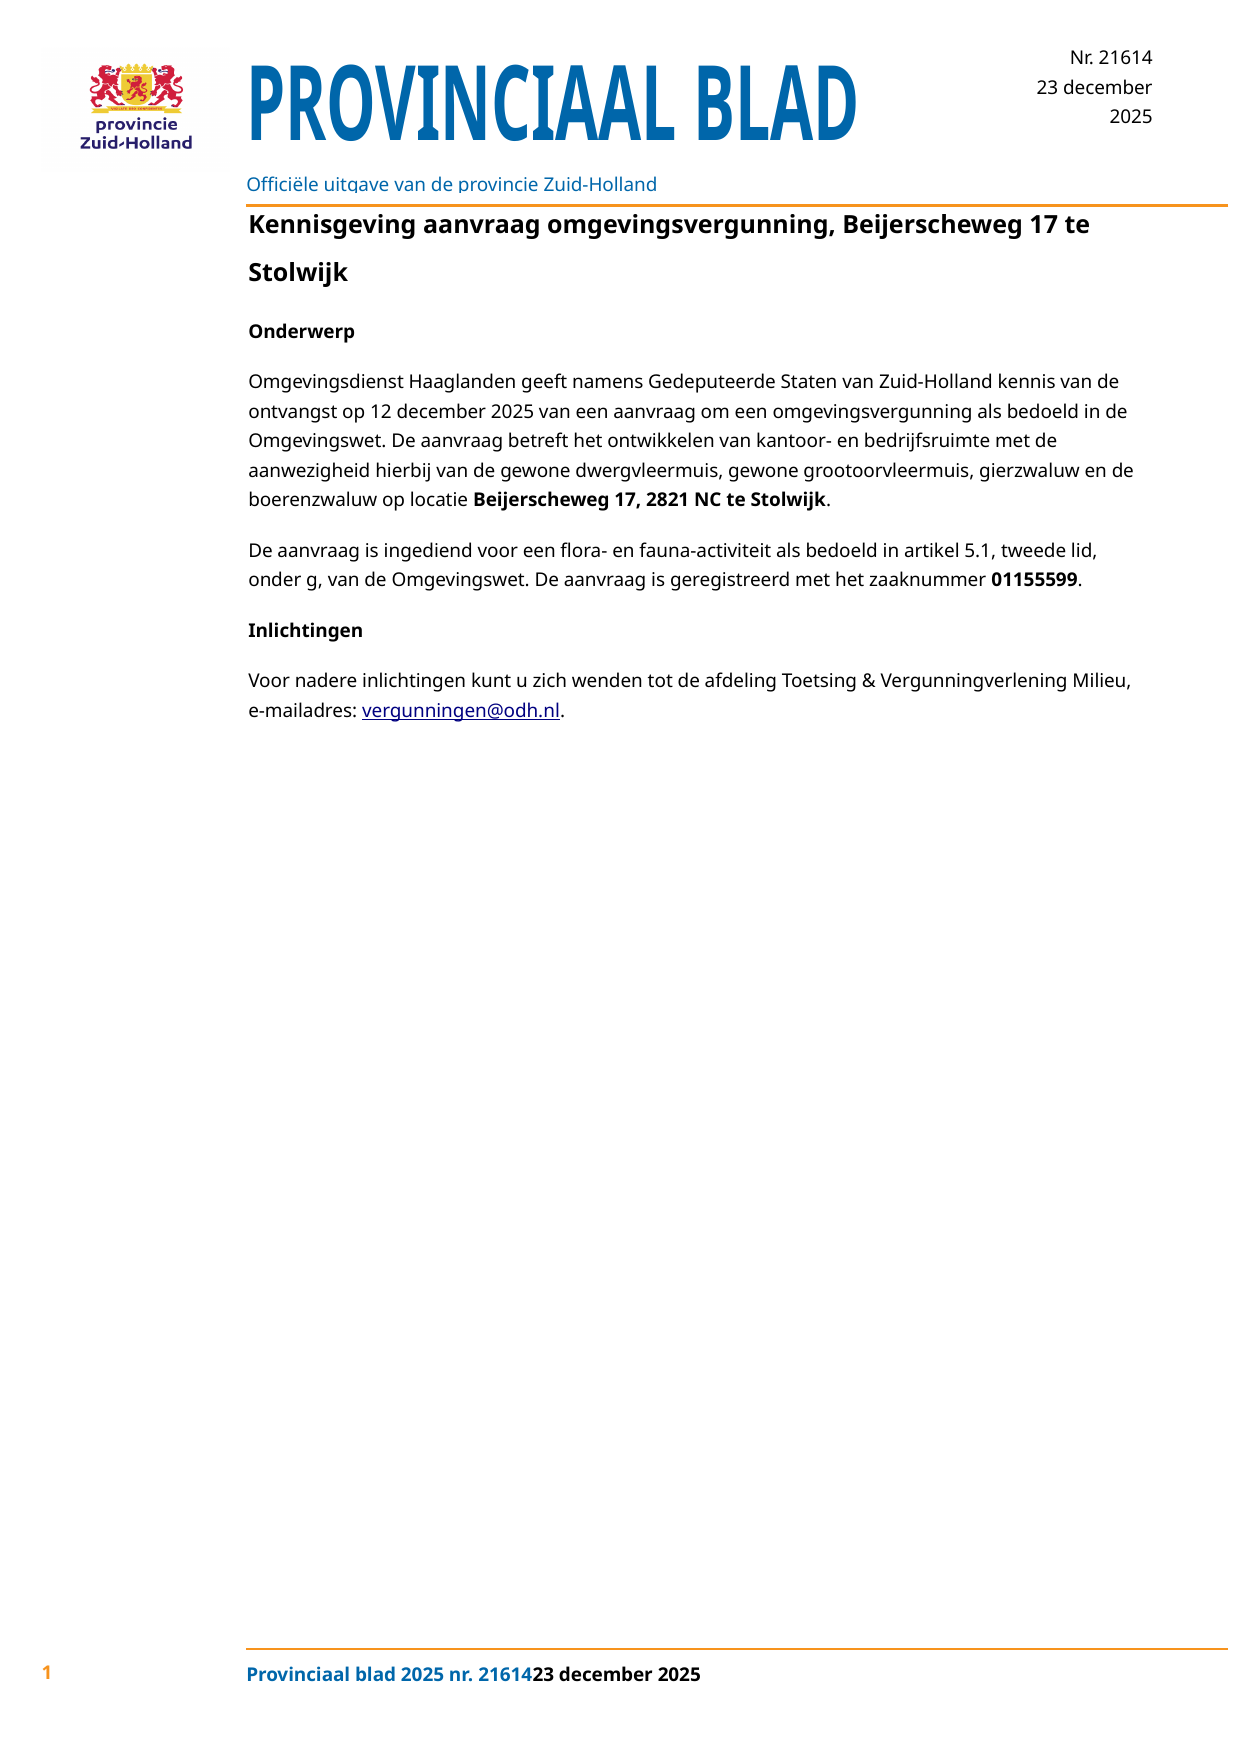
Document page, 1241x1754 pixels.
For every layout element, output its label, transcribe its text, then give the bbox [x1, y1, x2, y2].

text Voor nadere inlichtingen kunt u zich wenden tot de afdeling Toetsing & Vergunningverlening Milieu, e-mailadres: vergunningen@odh.nl. [248, 667, 1152, 723]
text Onderwerp [248, 318, 1152, 344]
picture [41, 47, 231, 172]
text Omgevingsdienst Haaglanden geeft namens Gedeputeerde Staten van Zuid-Holland kennis van de ontvangst op 12 december 2025 van een aanvraag om een omgevingsvergunning als bedoeld in de Omgevingswet. De aanvraag betreft het ontwikkelen van kantoor- en bedrijfsruimte met de aanwezigheid hierbij van de gewone dwergvleermuis, gewone grootoorvleermuis, gierzwaluw en de boerenzwaluw op locatie Beijerscheweg 17, 2821 NC te Stolwijk. [248, 368, 1152, 512]
text Inlichtingen [248, 617, 1152, 643]
text De aanvraag is ingediend voor een flora- en fauna-activiteit als bedoeld in artikel 5.1, tweede lid, onder g, van de Omgevingswet. De aanvraag is geregistreerd met het zaaknummer 01155599. [248, 537, 1152, 592]
text Kennisgeving aanvraag omgevingsvergunning, Beijerscheweg 17 te Stolwijk [248, 207, 1152, 288]
